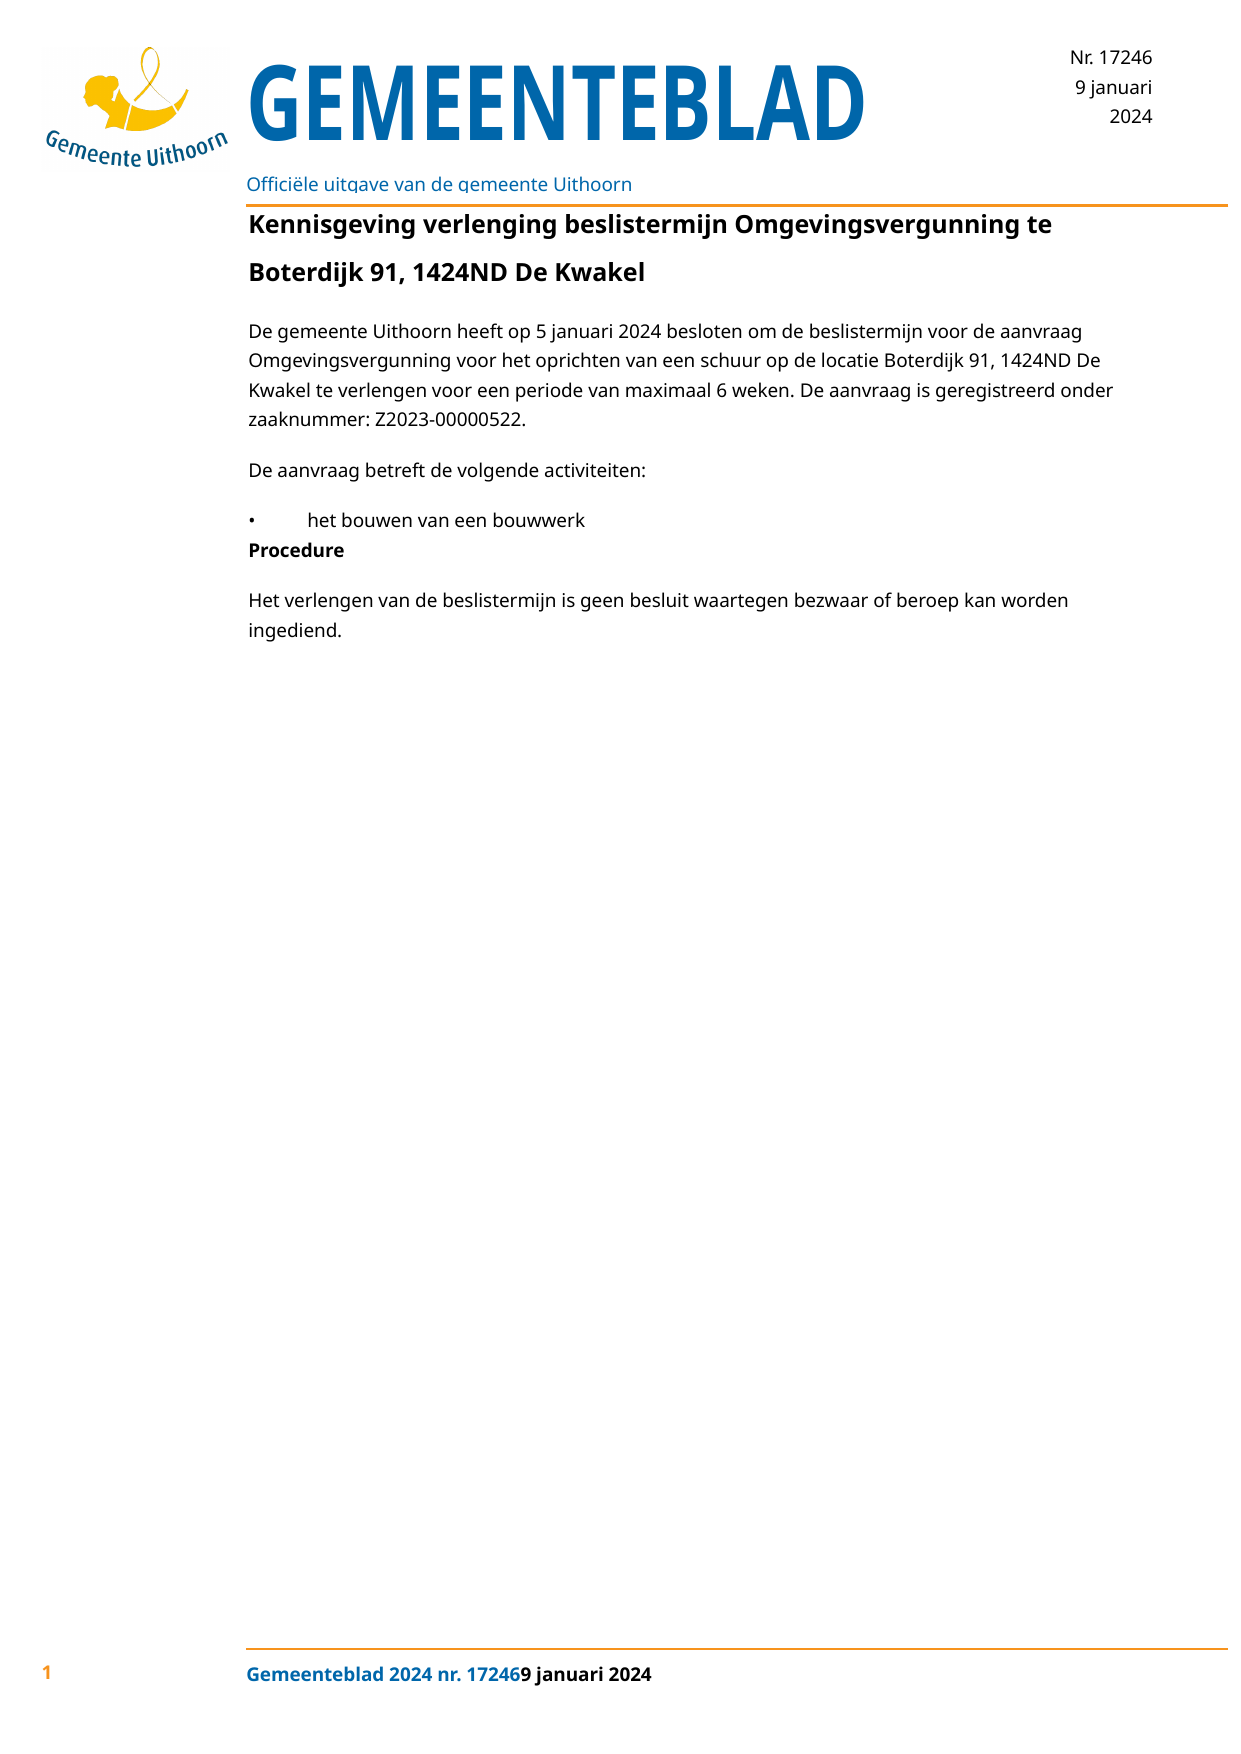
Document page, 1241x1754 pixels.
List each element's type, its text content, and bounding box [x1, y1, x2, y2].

text Kennisgeving verlenging beslistermijn Omgevingsvergunning te Boterdijk 91, 1424ND De Kwakel [248, 207, 1152, 288]
list het bouwen van een bouwwerk [248, 507, 1152, 533]
text De aanvraag betreft de volgende activiteiten: [248, 457, 1152, 483]
text De gemeente Uithoorn heeft op 5 januari 2024 besloten om de beslistermijn voor de aanvraag Omgevingsvergunning voor het oprichten van een schuur op de locatie Boterdijk 91, 1424ND De Kwakel te verlengen voor een periode van maximaal 6 weken. De aanvraag is geregistreerd onder zaaknummer: Z2023-00000522. [248, 318, 1152, 432]
text Procedure [248, 537, 1152, 563]
picture [41, 47, 231, 172]
text Het verlengen van de beslistermijn is geen besluit waartegen bezwaar of beroep kan worden ingediend. [248, 587, 1152, 643]
